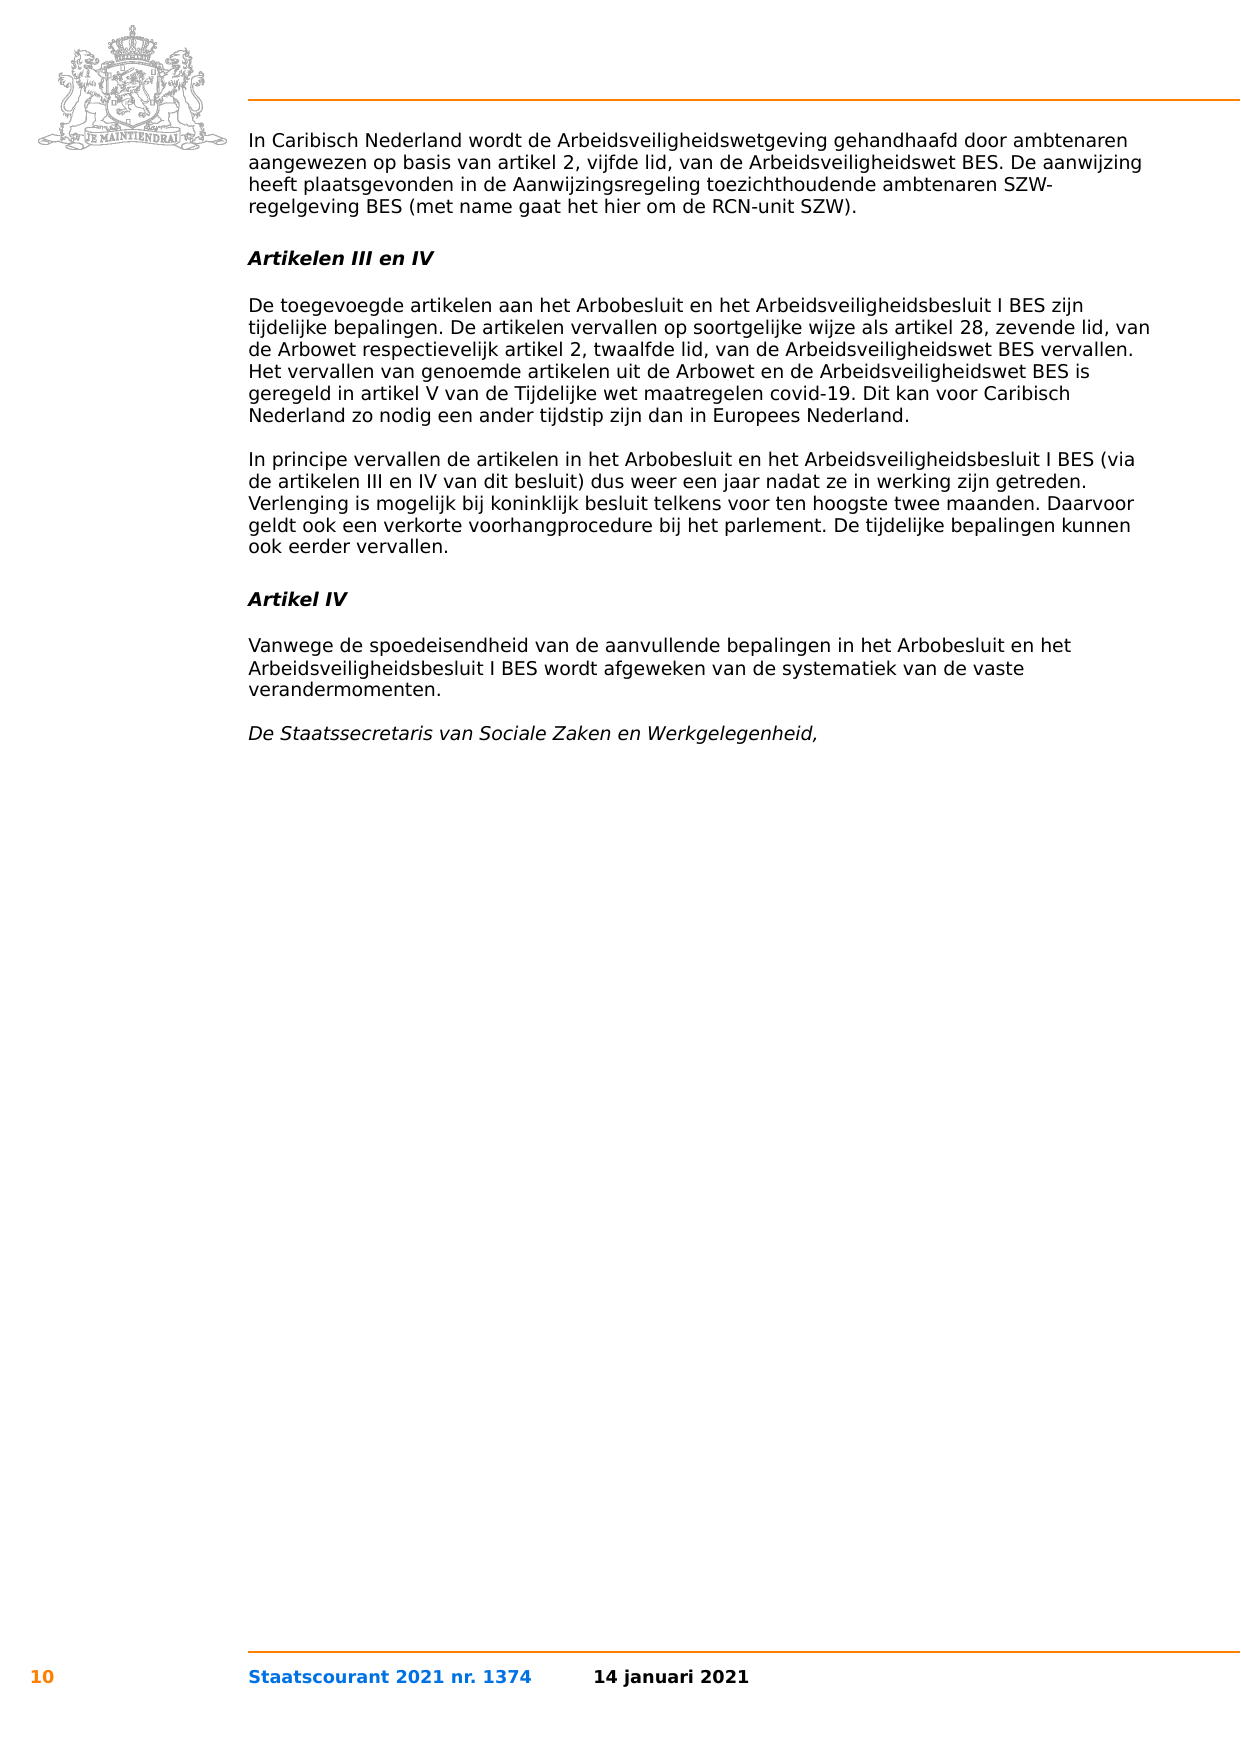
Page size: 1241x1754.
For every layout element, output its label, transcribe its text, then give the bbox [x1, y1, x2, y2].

subtitle Artikelen III en IV [248, 248, 1163, 270]
text Vanwege de spoedeisendheid van de aanvullende bepalingen in het Arbobesluit en het Arbeidsveiligheidsbesluit I BES wordt afgeweken van de systematiek van de vaste verandermomenten. [248, 635, 1163, 701]
text In principe vervallen de artikelen in het Arbobesluit en het Arbeidsveiligheidsbesluit I BES (via de artikelen III en IV van dit besluit) dus weer een jaar nadat ze in werking zijn getreden. Verlenging is mogelijk bij koninklijk besluit telkens voor ten hoogste twee maanden. Daarvoor geldt ook een verkorte voorhangprocedure bij het parlement. De tijdelijke bepalingen kunnen ook eerder vervallen. [248, 448, 1163, 558]
subtitle Artikel IV [248, 588, 1163, 610]
text In Caribisch Nederland wordt de Arbeidsveiligheidswetgeving gehandhaafd door ambtenaren aangewezen op basis van artikel 2, vijfde lid, van de Arbeidsveiligheidswet BES. De aanwijzing heeft plaatsgevonden in de Aanwijzingsregeling toezichthoudende ambtenaren SZW-regelgeving BES (met name gaat het hier om de RCN-unit SZW). [248, 130, 1163, 218]
text De toegevoegde artikelen aan het Arbobesluit en het Arbeidsveiligheidsbesluit I BES zijn tijdelijke bepalingen. De artikelen vervallen op soortgelijke wijze als artikel 28, zevende lid, van de Arbowet respectievelijk artikel 2, twaalfde lid, van de Arbeidsveiligheidswet BES vervallen. Het vervallen van genoemde artikelen uit de Arbowet en de Arbeidsveiligheidswet BES is geregeld in artikel V van de Tijdelijke wet maatregelen covid-19. Dit kan voor Caribisch Nederland zo nodig een ander tijdstip zijn dan in Europees Nederland. [248, 295, 1163, 427]
picture [38, 25, 227, 150]
text De Staatssecretaris van Sociale Zaken en Werkgelegenheid, [248, 723, 1163, 745]
